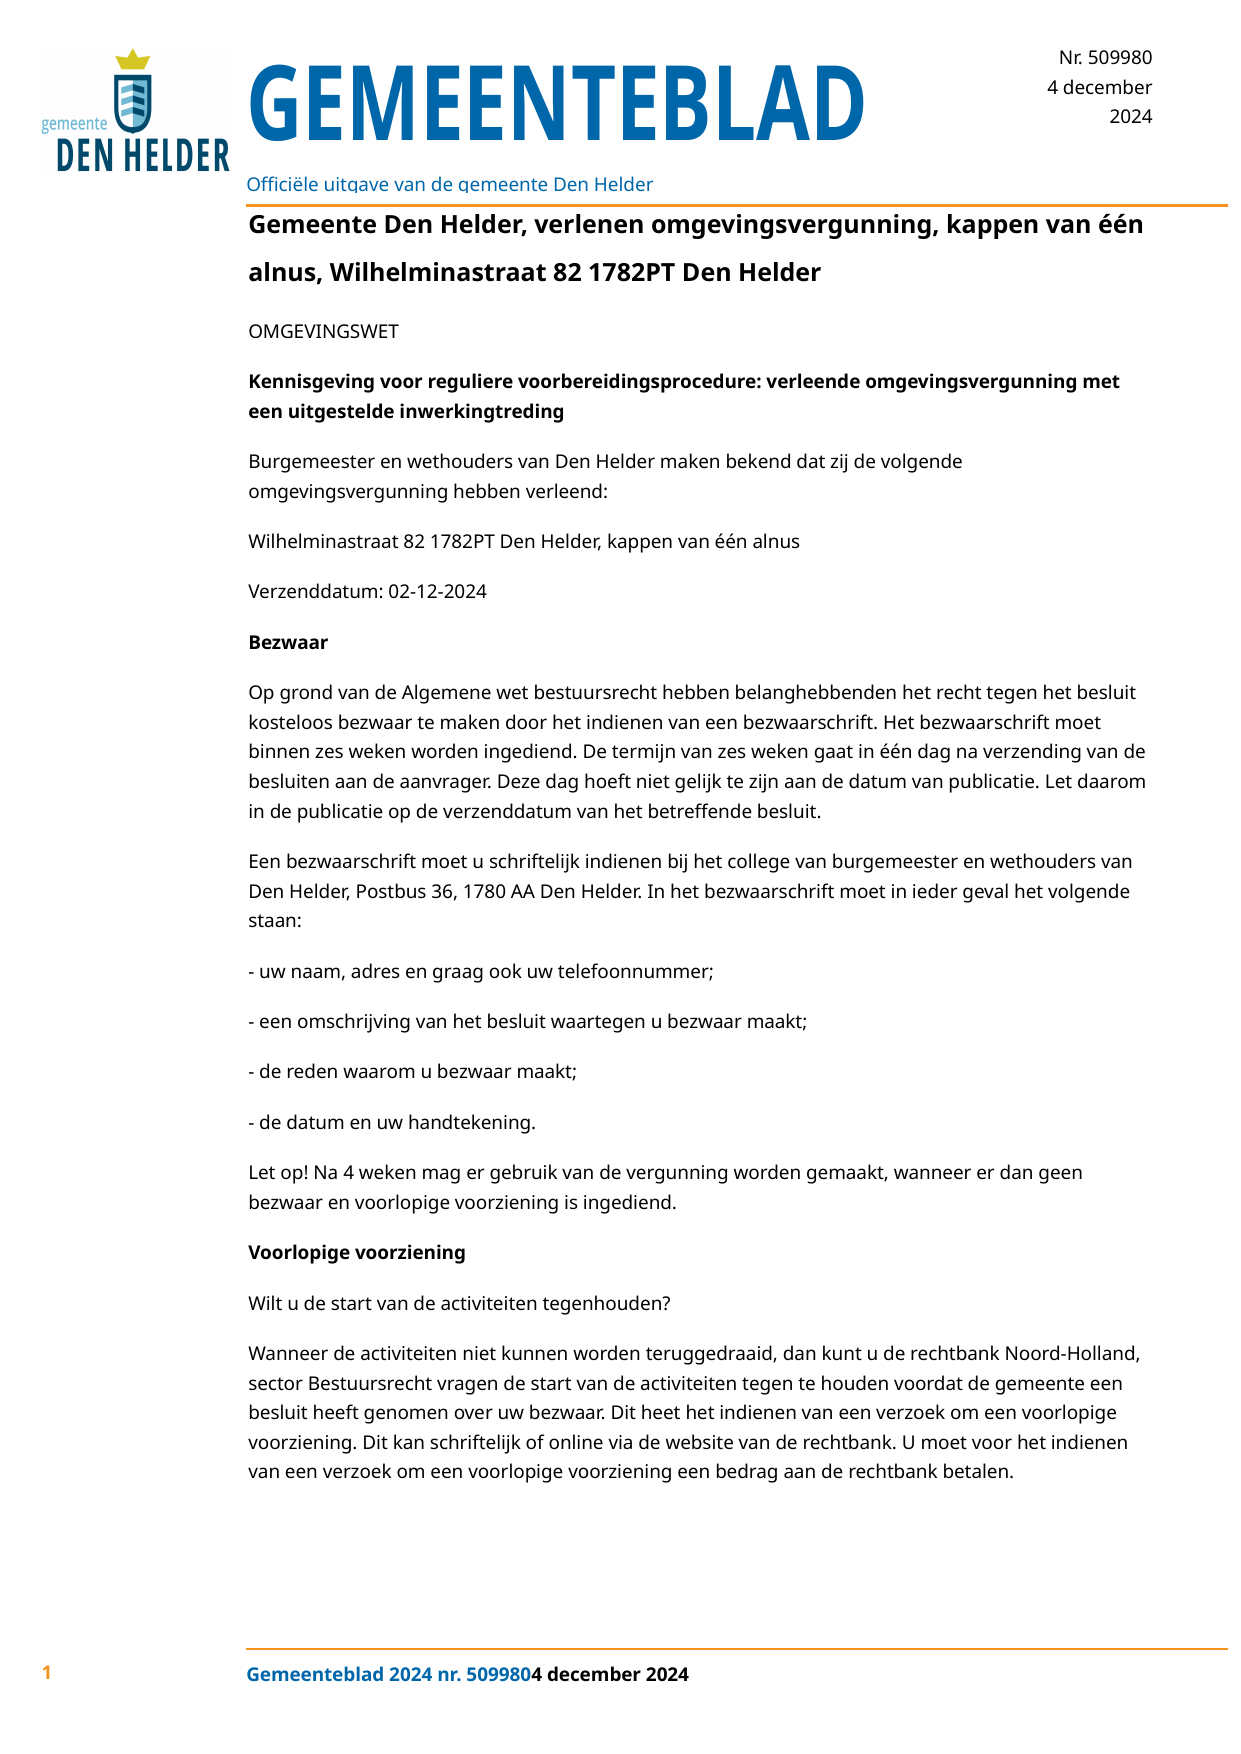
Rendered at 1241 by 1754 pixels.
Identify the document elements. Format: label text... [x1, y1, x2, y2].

text Bezwaar [248, 629, 1152, 655]
text Let op! Na 4 weken mag er gebruik van de vergunning worden gemaakt, wanneer er dan geen bezwaar en voorlopige voorziening is ingediend. [248, 1159, 1152, 1215]
text Kennisgeving voor reguliere voorbereidingsprocedure: verleende omgevingsvergunning met een uitgestelde inwerkingtreding [248, 368, 1152, 424]
picture [63, 144, 68, 165]
text Wanneer de activiteiten niet kunnen worden teruggedraaid, dan kunt u de rechtbank Noord-Holland, sector Bestuursrecht vragen de start van de activiteiten tegen te houden voordat de gemeente een besluit heeft genomen over uw bezwaar. Dit heet het indienen van een verzoek om een voorlopige voorziening. Dit kan schriftelijk of online via de website van de rechtbank. U moet voor het indienen van een verzoek om een voorlopige voorziening een bedrag aan de rechtbank betalen. [248, 1340, 1152, 1484]
picture [182, 144, 187, 165]
text Op grond van de Algemene wet bestuursrecht hebben belanghebbenden het recht tegen het besluit kosteloos bezwaar te maken door het indienen van een bezwaarschrift. Het bezwaarschrift moet binnen zes weken worden ingediend. De termijn van zes weken gaat in één dag na verzending van de besluiten aan de aanvrager. Deze dag hoeft niet gelijk te zijn aan de datum van publicatie. Let daarom in de publicatie op de verzenddatum van het betreffende besluit. [248, 679, 1152, 824]
picture [130, 157, 135, 172]
text Gemeente Den Helder, verlenen omgevingsvergunning, kappen van één alnus, Wilhelminastraat 82 1782PT Den Helder [248, 207, 1152, 288]
text OMGEVINGSWET [248, 318, 1152, 344]
text Een bezwaarschrift moet u schriftelijk indienen bij het college van burgemeester en wethouders van Den Helder, Postbus 36, 1780 AA Den Helder. In het bezwaarschrift moet in ieder geval het volgende staan: [248, 848, 1152, 933]
text - de reden waarom u bezwaar maakt; [248, 1059, 1152, 1084]
text - een omschrijving van het besluit waartegen u bezwaar maakt; [248, 1008, 1152, 1034]
picture [220, 160, 224, 172]
text - de datum en uw handtekening. [248, 1109, 1152, 1135]
text Verzenddatum: 02-12-2024 [248, 579, 1152, 604]
text Wilhelminastraat 82 1782PT Den Helder, kappen van één alnus [248, 528, 1152, 554]
text - uw naam, adres en graag ook uw telefoonnummer; [248, 958, 1152, 984]
text Wilt u de start van de activiteiten tegenhouden? [248, 1290, 1152, 1316]
picture [41, 47, 231, 172]
picture [100, 154, 106, 172]
text Voorlopige voorziening [248, 1239, 1152, 1265]
text Burgemeester en wethouders van Den Helder maken bekend dat zij de volgende omgevingsvergunning hebben verleend: [248, 448, 1152, 504]
